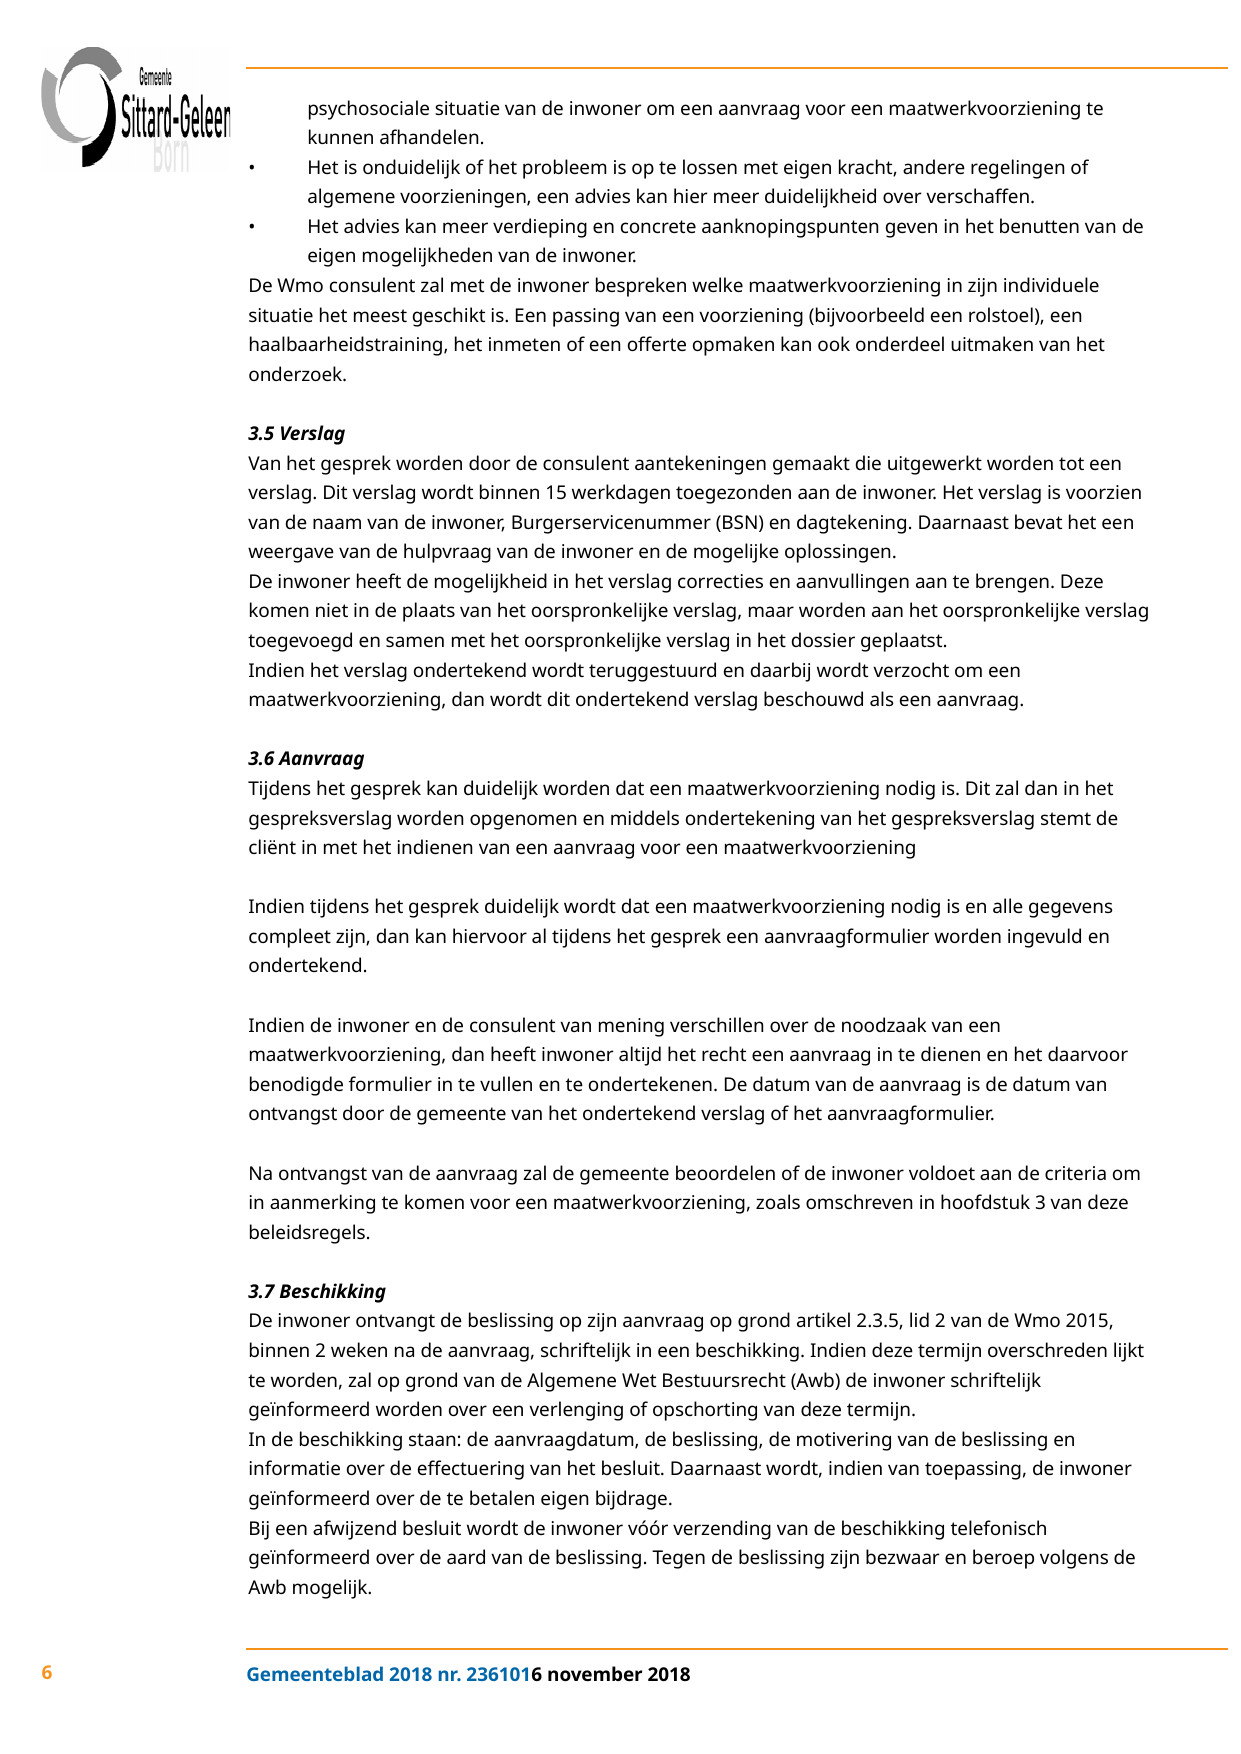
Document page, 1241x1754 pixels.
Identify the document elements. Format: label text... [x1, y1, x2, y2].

text Bij een afwijzend besluit wordt de inwoner vóór verzending van de beschikking telefonisch geïnformeerd over de aard van de beslissing. Tegen de beslissing zijn bezwaar en beroep volgens de Awb mogelijk. [248, 1515, 1152, 1600]
text In de beschikking staan: de aanvraagdatum, de beslissing, de motivering van de beslissing en informatie over de effectuering van het besluit. Daarnaast wordt, indien van toepassing, de inwoner geïnformeerd over de te betalen eigen bijdrage. [248, 1426, 1152, 1511]
text Na ontvangst van de aanvraag zal de gemeente beoordelen of de inwoner voldoet aan de criteria om in aanmerking te komen voor een maatwerkvoorziening, zoals omschreven in hoofdstuk 3 van deze beleidsregels. [248, 1160, 1152, 1245]
text 3.7 Beschikking [248, 1278, 1152, 1304]
text De inwoner ontvangt de beslissing op zijn aanvraag op grond artikel 2.3.5, lid 2 van de Wmo 2015, binnen 2 weken na de aanvraag, schriftelijk in een beschikking. Indien deze termijn overschreden lijkt te worden, zal op grond van de Algemene Wet Bestuursrecht (Awb) de inwoner schriftelijk geïnformeerd worden over een verlenging of opschorting van deze termijn. [248, 1308, 1152, 1422]
text Tijdens het gesprek kan duidelijk worden dat een maatwerkvoorziening nodig is. Dit zal dan in het gespreksverslag worden opgenomen en middels ondertekening van het gespreksverslag stemt de cliënt in met het indienen van een aanvraag voor een maatwerkvoorziening [248, 775, 1152, 860]
text 3.5 Verslag [248, 420, 1152, 446]
text Indien tijdens het gesprek duidelijk wordt dat een maatwerkvoorziening nodig is en alle gegevens compleet zijn, dan kan hiervoor al tijdens het gesprek een aanvraagformulier worden ingevuld en ondertekend. [248, 893, 1152, 978]
picture [41, 47, 231, 172]
text Van het gesprek worden door de consulent aantekeningen gemaakt die uitgewerkt worden tot een verslag. Dit verslag wordt binnen 15 werkdagen toegezonden aan de inwoner. Het verslag is voorzien van de naam van de inwoner, Burgerservicenummer (BSN) en dagtekening. Daarnaast bevat het een weergave van de hulpvraag van de inwoner en de mogelijke oplossingen. [248, 450, 1152, 564]
list psychosociale situatie van de inwoner om een aanvraag voor een maatwerkvoorziening te kunnen afhandelen. [248, 95, 1152, 150]
list Het advies kan meer verdieping en concrete aanknopingspunten geven in het benutten van de eigen mogelijkheden van de inwoner. [248, 213, 1152, 268]
text Indien het verslag ondertekend wordt teruggestuurd en daarbij wordt verzocht om een maatwerkvoorziening, dan wordt dit ondertekend verslag beschouwd als een aanvraag. [248, 657, 1152, 712]
text De Wmo consulent zal met de inwoner bespreken welke maatwerkvoorziening in zijn individuele situatie het meest geschikt is. Een passing van een voorziening (bijvoorbeeld een rolstoel), een haalbaarheidstraining, het inmeten of een offerte opmaken kan ook onderdeel uitmaken van het onderzoek. [248, 272, 1152, 387]
text De inwoner heeft de mogelijkheid in het verslag correcties en aanvullingen aan te brengen. Deze komen niet in de plaats van het oorspronkelijke verslag, maar worden aan het oorspronkelijke verslag toegevoegd en samen met het oorspronkelijke verslag in het dossier geplaatst. [248, 568, 1152, 653]
list Het is onduidelijk of het probleem is op te lossen met eigen kracht, andere regelingen of algemene voorzieningen, een advies kan hier meer duidelijkheid over verschaffen. [248, 154, 1152, 209]
text 3.6 Aanvraag [248, 746, 1152, 771]
text Indien de inwoner en de consulent van mening verschillen over de noodzaak van een maatwerkvoorziening, dan heeft inwoner altijd het recht een aanvraag in te dienen en het daarvoor benodigde formulier in te vullen en te ondertekenen. De datum van de aanvraag is de datum van ontvangst door de gemeente van het ondertekend verslag of het aanvraagformulier. [248, 1012, 1152, 1126]
